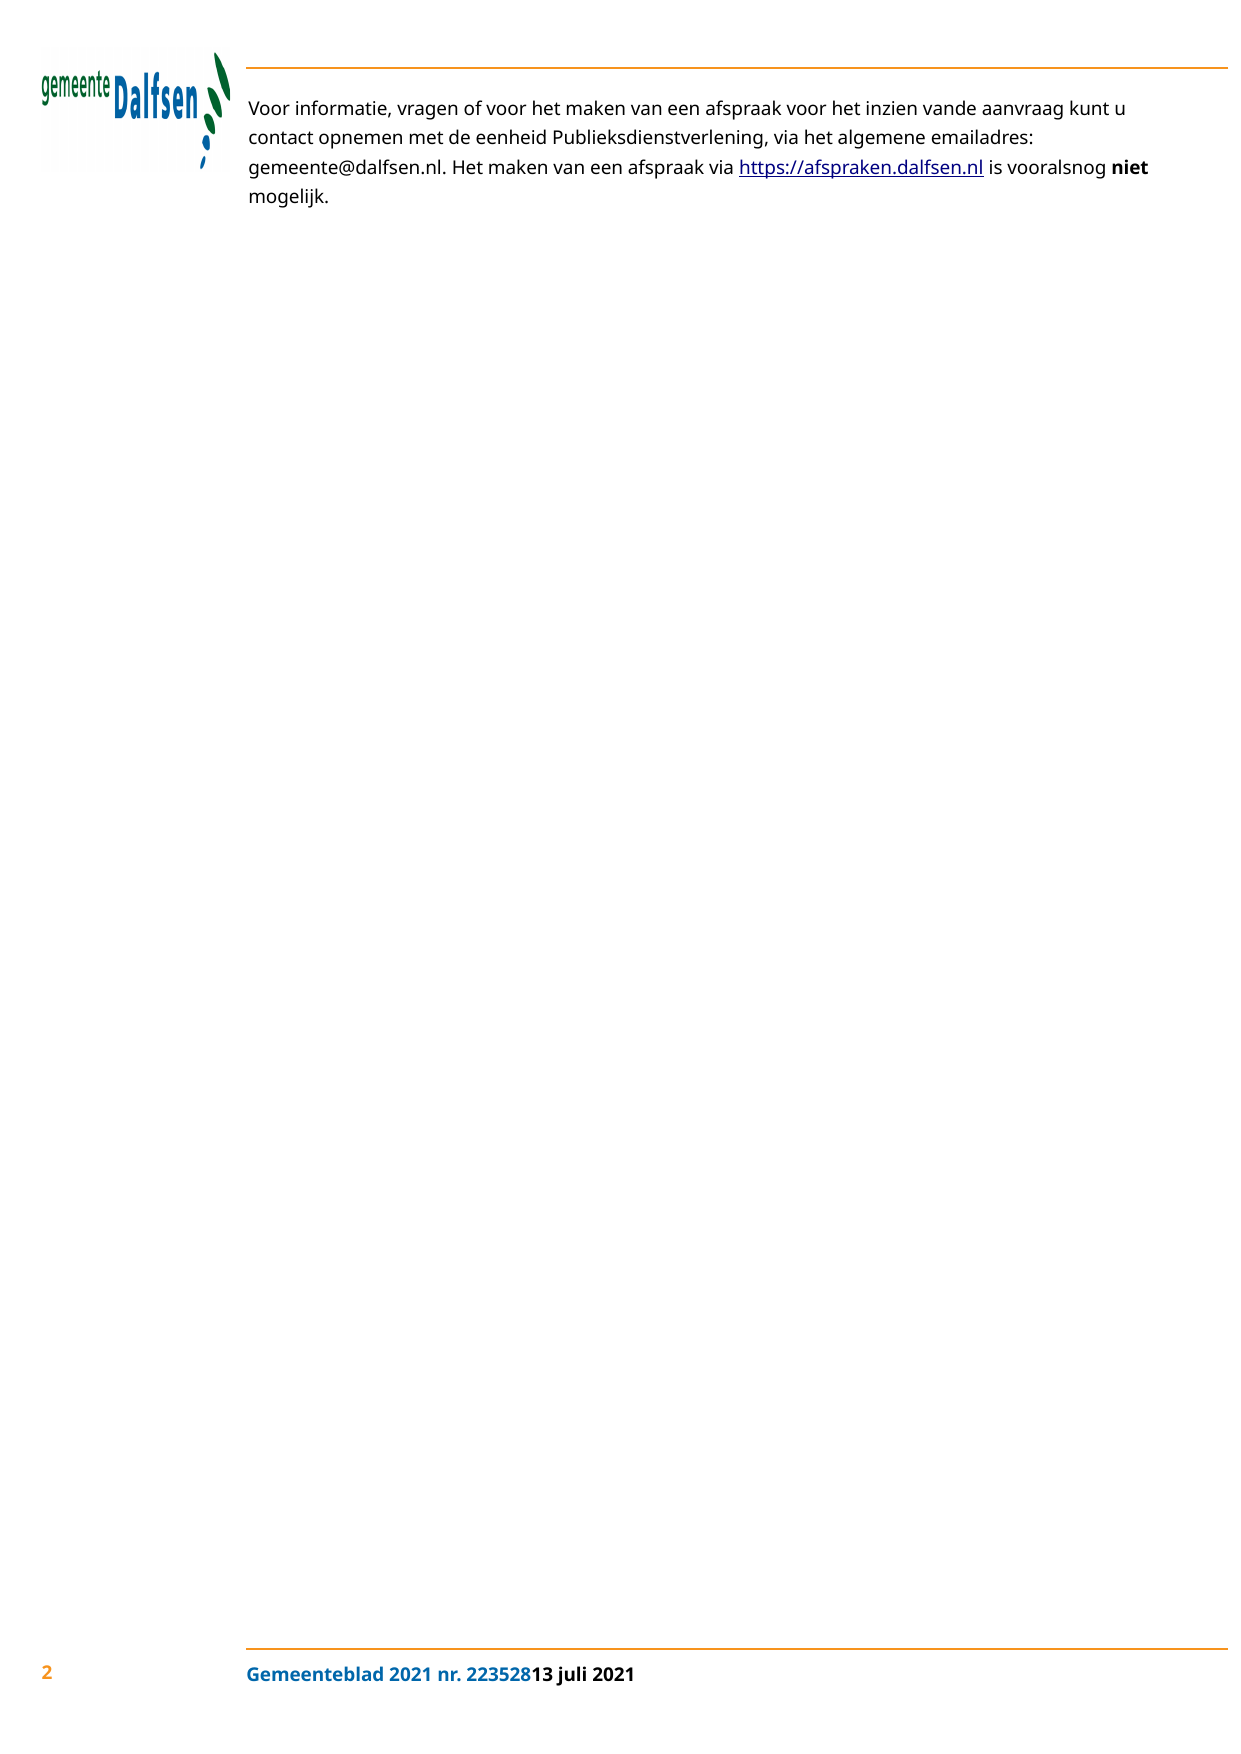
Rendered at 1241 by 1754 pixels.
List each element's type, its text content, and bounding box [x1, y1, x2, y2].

picture [41, 47, 231, 172]
text Voor informatie, vragen of voor het maken van een afspraak voor het inzien vande aanvraag kunt u contact opnemen met de eenheid Publieksdienstverlening, via het algemene emailadres: gemeente@dalfsen.nl. Het maken van een afspraak via https://afspraken.dalfsen.nl is vooralsnog niet mogelijk. [248, 95, 1152, 209]
